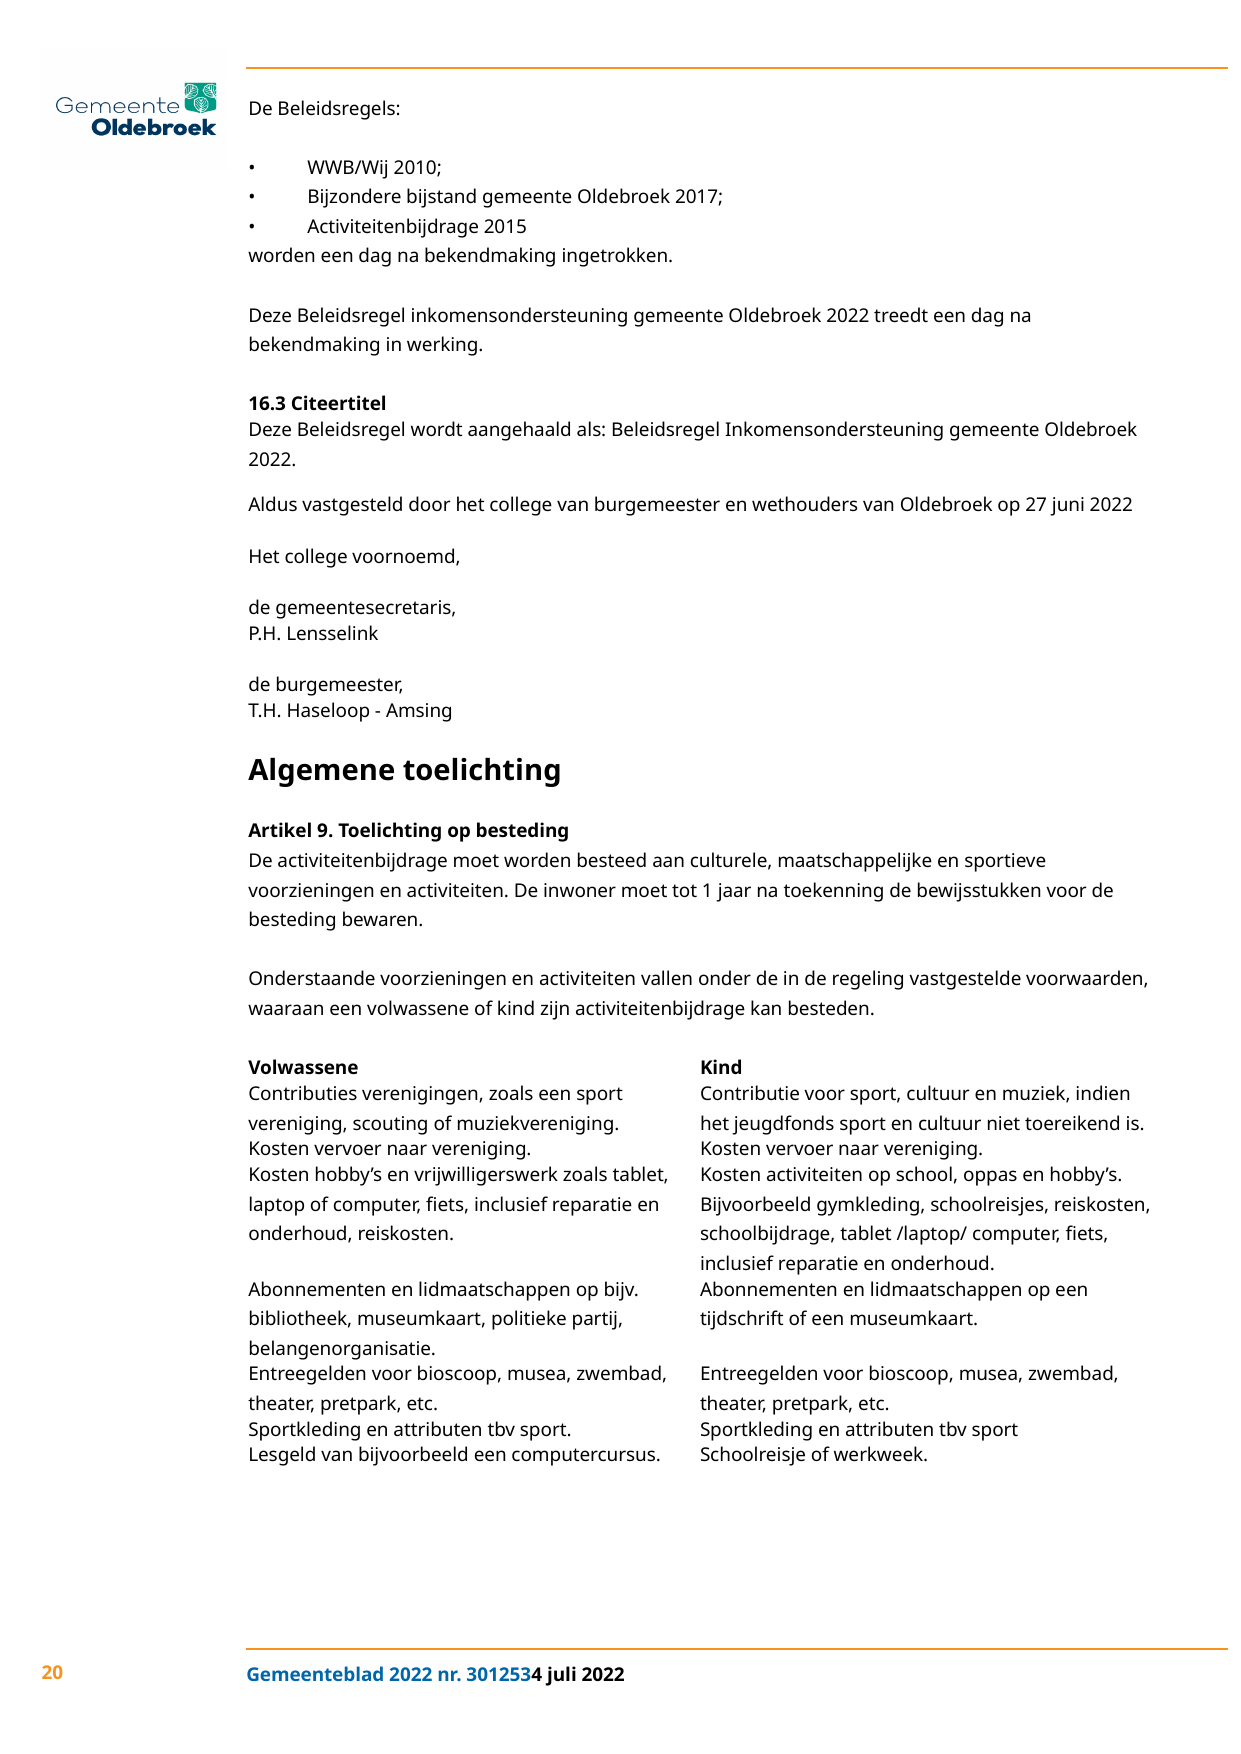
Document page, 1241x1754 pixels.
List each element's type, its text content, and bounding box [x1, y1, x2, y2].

list Bijzondere bijstand gemeente Oldebroek 2017; [248, 183, 1152, 209]
list WWB/Wij 2010; [248, 154, 1152, 180]
table_cell Kosten activiteiten op school, oppas en hobby’s. Bijvoorbeeld gymkleding, schoolreisjes, reiskosten, schoolbijdrage, tablet /laptop/ computer, fiets, inclusief reparatie en onderhoud. [700, 1161, 1152, 1276]
table_cell Contributie voor sport, cultuur en muziek, indien het jeugdfonds sport en cultuur niet toereikend is. [700, 1080, 1152, 1136]
table_cell Contributies verenigingen, zoals een sport vereniging, scouting of muziekvereniging. [248, 1080, 700, 1136]
table_header Volwassene [248, 1055, 700, 1080]
text T.H. Haseloop - Amsing [248, 697, 1152, 723]
table_cell Entreegelden voor bioscoop, musea, zwembad, theater, pretpark, etc. [248, 1361, 700, 1416]
table_cell Kosten vervoer naar vereniging. [248, 1136, 700, 1161]
text worden een dag na bekendmaking ingetrokken. [248, 243, 1152, 268]
table_cell Kosten vervoer naar vereniging. [700, 1136, 1152, 1161]
text Aldus vastgesteld door het college van burgemeester en wethouders van Oldebroek op 27 juni 2022 [248, 492, 1152, 517]
text de gemeentesecretaris, [248, 594, 1152, 620]
table_cell Lesgeld van bijvoorbeeld een computercursus. [248, 1442, 700, 1467]
text Deze Beleidsregel inkomensondersteuning gemeente Oldebroek 2022 treedt een dag na bekendmaking in werking. [248, 302, 1152, 357]
text De activiteitenbijdrage moet worden besteed aan culturele, maatschappelijke en sportieve voorzieningen en activiteiten. De inwoner moet tot 1 jaar na toekenning de bewijsstukken voor de besteding bewaren. [248, 847, 1152, 932]
picture [41, 47, 231, 172]
text 16.3 Citeertitel [248, 391, 1152, 416]
text de burgemeester, [248, 672, 1152, 697]
table_cell Abonnementen en lidmaatschappen op een tijdschrift of een museumkaart. [700, 1276, 1152, 1361]
text Algemene toelichting [248, 749, 1152, 788]
text Onderstaande voorzieningen en activiteiten vallen onder de in de regeling vastgestelde voorwaarden, waaraan een volwassene of kind zijn activiteitenbijdrage kan besteden. [248, 966, 1152, 1021]
text P.H. Lensselink [248, 620, 1152, 646]
table_cell Kosten hobby’s en vrijwilligerswerk zoals tablet, laptop of computer, fiets, inclusief reparatie en onderhoud, reiskosten. [248, 1161, 700, 1276]
text Deze Beleidsregel wordt aangehaald als: Beleidsregel Inkomensondersteuning gemeente Oldebroek 2022. [248, 416, 1152, 472]
table_header Kind [700, 1055, 1152, 1080]
table_cell Abonnementen en lidmaatschappen op bijv. bibliotheek, museumkaart, politieke partij, belangenorganisatie. [248, 1276, 700, 1361]
text Het college voornoemd, [248, 543, 1152, 569]
table_cell Sportkleding en attributen tbv sport. [248, 1416, 700, 1442]
text Artikel 9. Toelichting op besteding [248, 818, 1152, 843]
table_cell Entreegelden voor bioscoop, musea, zwembad, theater, pretpark, etc. [700, 1361, 1152, 1416]
table_cell Sportkleding en attributen tbv sport [700, 1416, 1152, 1442]
text De Beleidsregels: [248, 95, 1152, 121]
table_cell Schoolreisje of werkweek. [700, 1442, 1152, 1467]
list Activiteitenbijdrage 2015 [248, 213, 1152, 239]
